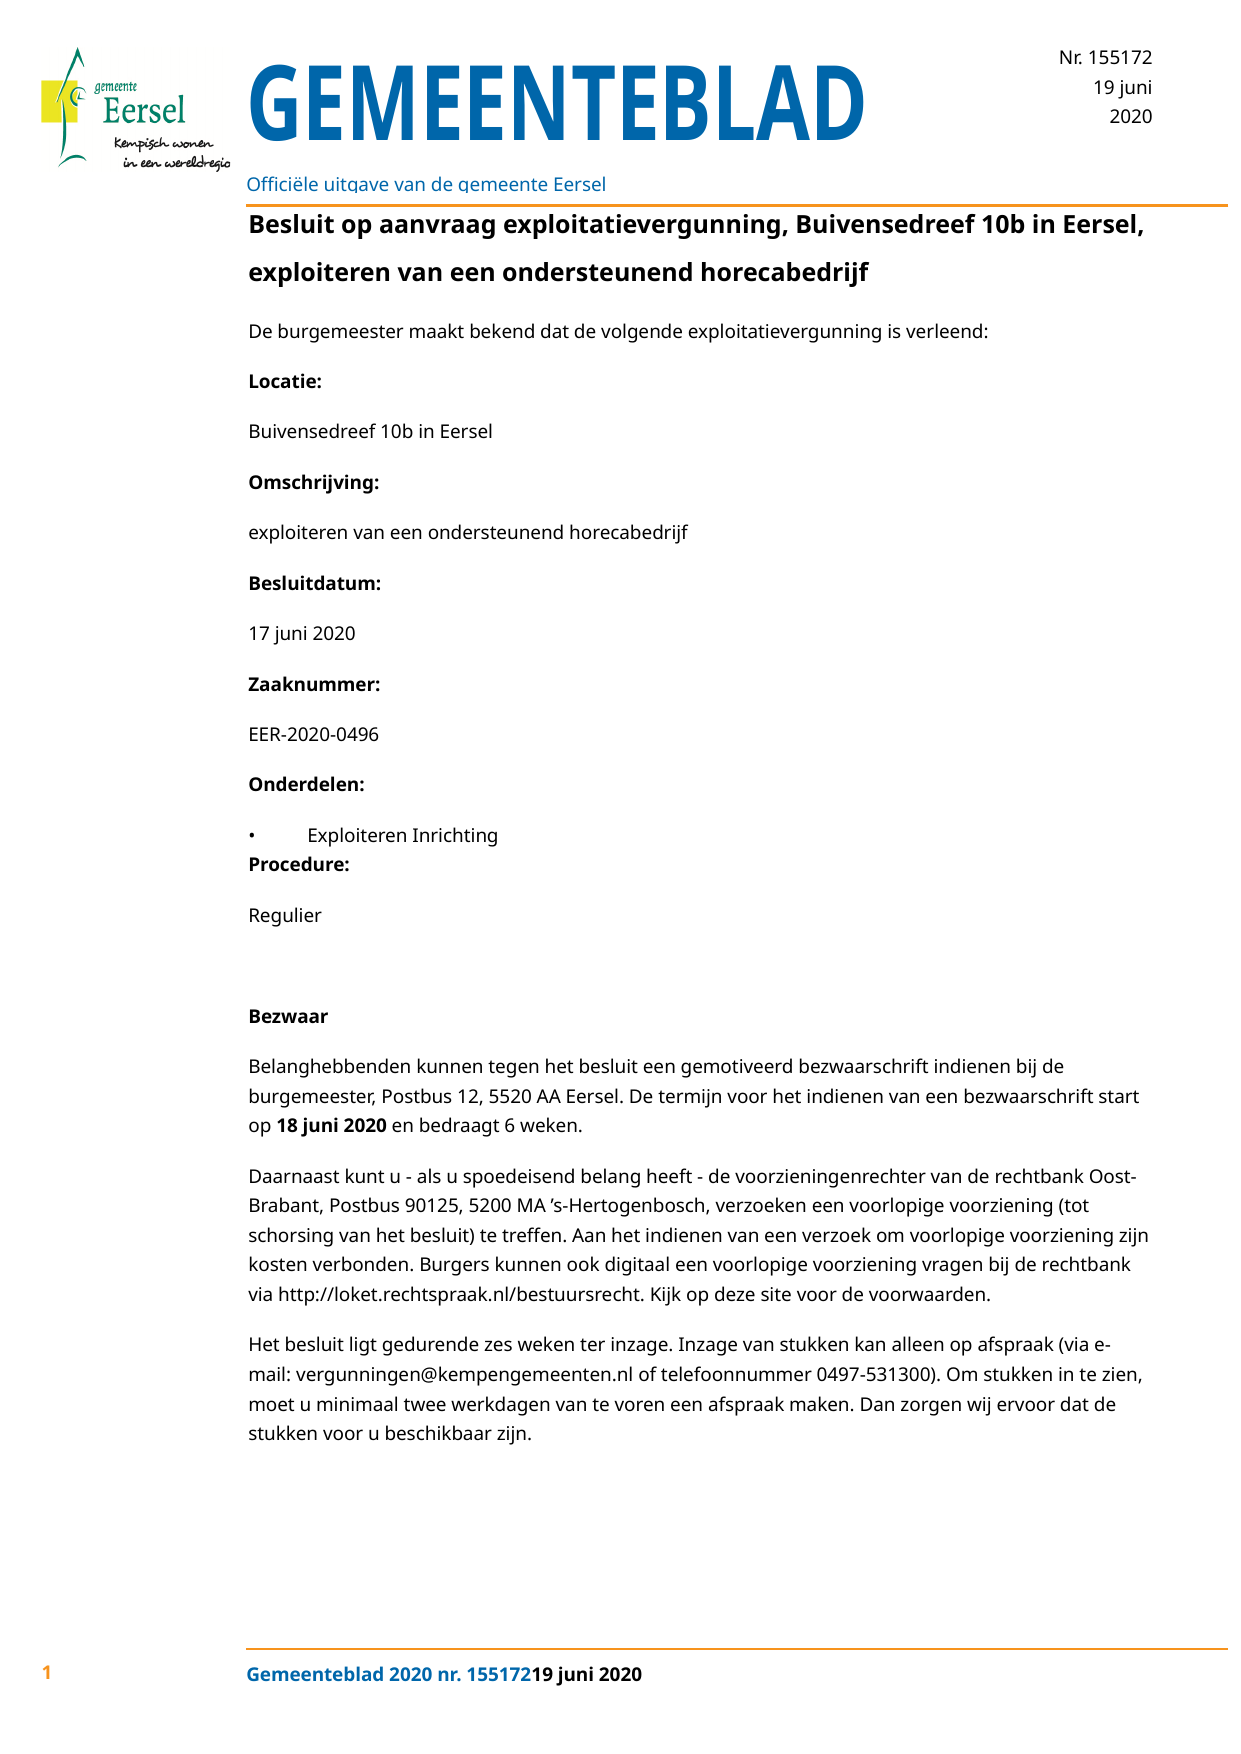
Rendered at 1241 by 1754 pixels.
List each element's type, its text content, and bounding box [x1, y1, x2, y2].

text Locatie: [248, 368, 1152, 394]
text Bezwaar [248, 1003, 1152, 1029]
text Besluit op aanvraag exploitatievergunning, Buivensedreef 10b in Eersel, exploiteren van een ondersteunend horecabedrijf [248, 207, 1152, 288]
text 17 juni 2020 [248, 620, 1152, 646]
text Daarnaast kunt u - als u spoedeisend belang heeft - de voorzieningenrechter van de rechtbank Oost-Brabant, Postbus 90125, 5200 MA ’s-Hertogenbosch, verzoeken een voorlopige voorziening (tot schorsing van het besluit) te treffen. Aan het indienen van een verzoek om voorlopige voorziening zijn kosten verbonden. Burgers kunnen ook digitaal een voorlopige voorziening vragen bij de rechtbank via http://loket.rechtspraak.nl/bestuursrecht. Kijk op deze site voor de voorwaarden. [248, 1163, 1152, 1307]
text Belanghebbenden kunnen tegen het besluit een gemotiveerd bezwaarschrift indienen bij de burgemeester, Postbus 12, 5520 AA Eersel. De termijn voor het indienen van een bezwaarschrift start op 18 juni 2020 en bedraagt 6 weken. [248, 1053, 1152, 1138]
list Exploiteren Inrichting [248, 822, 1152, 848]
text Procedure: [248, 852, 1152, 877]
text Regulier [248, 902, 1152, 928]
text Omschrijving: [248, 469, 1152, 495]
text Zaaknummer: [248, 671, 1152, 697]
text Besluitdatum: [248, 570, 1152, 596]
text Buivensedreef 10b in Eersel [248, 419, 1152, 444]
text Het besluit ligt gedurende zes weken ter inzage. Inzage van stukken kan alleen op afspraak (via e-mail: vergunningen@kempengemeenten.nl of telefoonnummer 0497-531300). Om stukken in te zien, moet u minimaal twee werkdagen van te voren een afspraak maken. Dan zorgen wij ervoor dat de stukken voor u beschikbaar zijn. [248, 1332, 1152, 1446]
picture [41, 47, 231, 172]
text exploiteren van een ondersteunend horecabedrijf [248, 519, 1152, 545]
text De burgemeester maakt bekend dat de volgende exploitatievergunning is verleend: [248, 318, 1152, 344]
text Onderdelen: [248, 772, 1152, 797]
text EER-2020-0496 [248, 721, 1152, 747]
